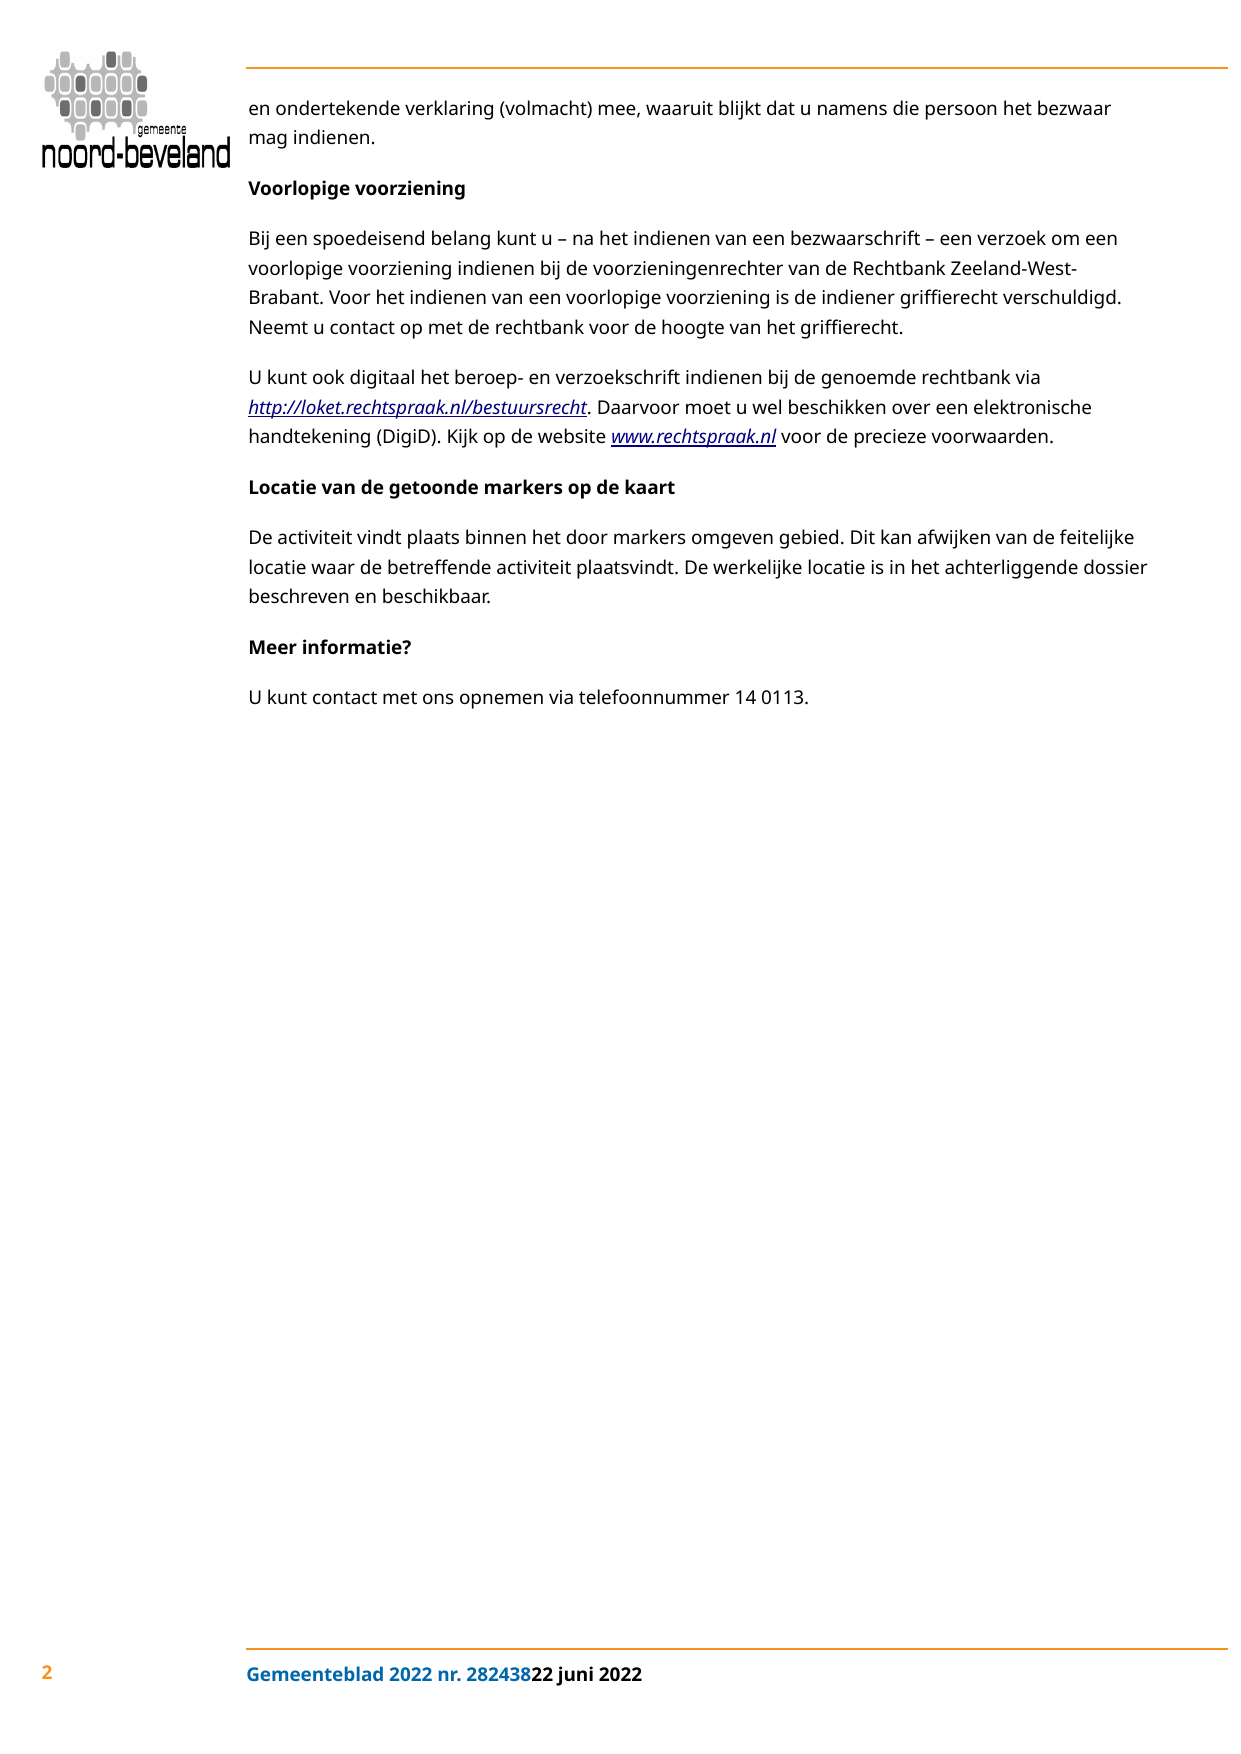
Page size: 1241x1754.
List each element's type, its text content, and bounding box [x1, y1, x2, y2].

text De activiteit vindt plaats binnen het door markers omgeven gebied. Dit kan afwijken van de feitelijke locatie waar de betreffende activiteit plaatsvindt. De werkelijke locatie is in het achterliggende dossier beschreven en beschikbaar. [248, 524, 1152, 609]
text Voorlopige voorziening [248, 175, 1152, 201]
text U kunt contact met ons opnemen via telefoonnummer 14 0113. [248, 684, 1152, 710]
text Bij een spoedeisend belang kunt u – na het indienen van een bezwaarschrift – een verzoek om een voorlopige voorziening indienen bij de voorzieningenrechter van de Rechtbank Zeeland-West-Brabant. Voor het indienen van een voorlopige voorziening is de indiener griffierecht verschuldigd. Neemt u contact op met de rechtbank voor de hoogte van het griffierecht. [248, 225, 1152, 340]
text Locatie van de getoonde markers op de kaart [248, 474, 1152, 500]
text Meer informatie? [248, 634, 1152, 660]
text U kunt ook digitaal het beroep- en verzoekschrift indienen bij de genoemde rechtbank via http://loket.rechtspraak.nl/bestuursrecht. Daarvoor moet u wel beschikken over een elektronische handtekening (DigiD). Kijk op de website www.rechtspraak.nl voor de precieze voorwaarden. [248, 364, 1152, 449]
text en ondertekende verklaring (volmacht) mee, waaruit blijkt dat u namens die persoon het bezwaar mag indienen. [248, 95, 1152, 150]
picture [41, 47, 231, 172]
